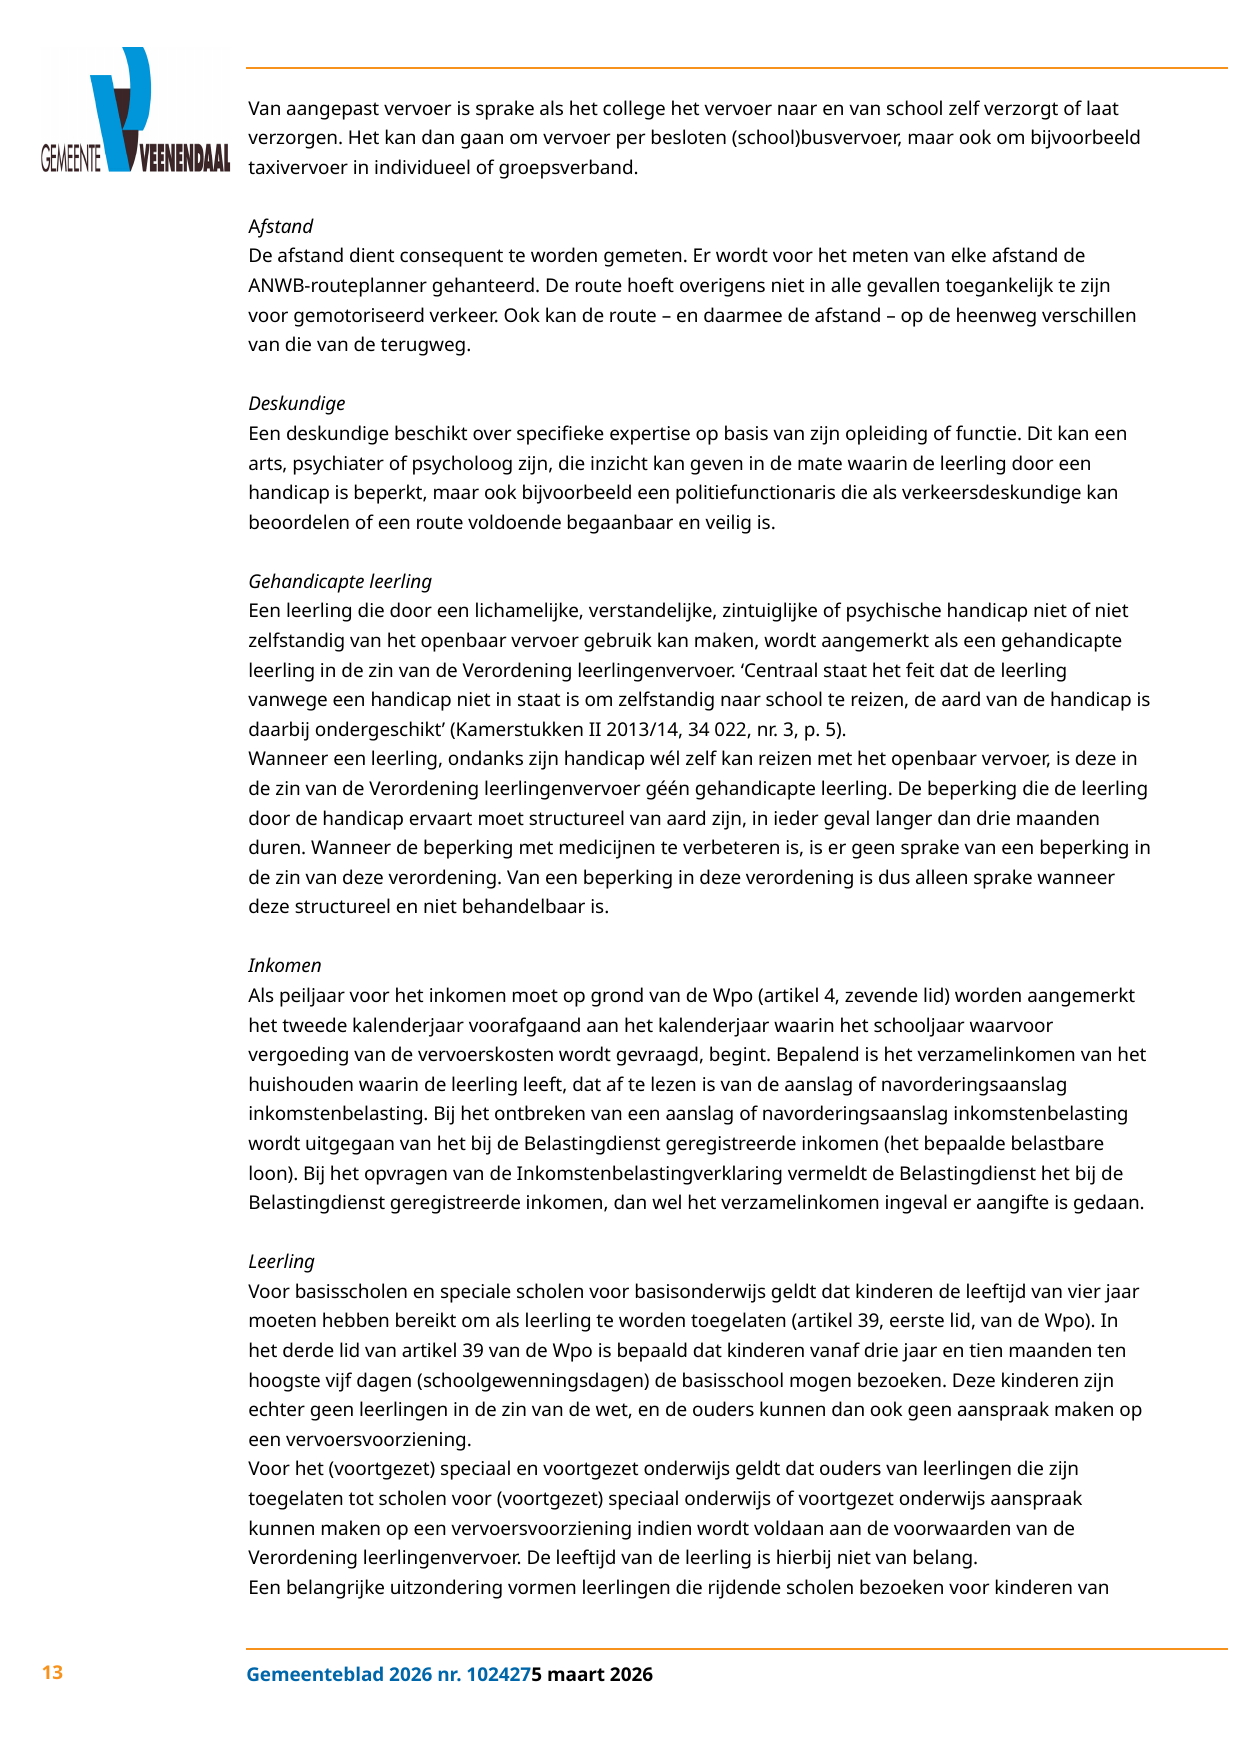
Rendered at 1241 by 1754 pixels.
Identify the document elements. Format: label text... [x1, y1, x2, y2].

text Voor basisscholen en speciale scholen voor basisonderwijs geldt dat kinderen de leeftijd van vier jaar moeten hebben bereikt om als leerling te worden toegelaten (artikel 39, eerste lid, van de Wpo). In het derde lid van artikel 39 van de Wpo is bepaald dat kinderen vanaf drie jaar en tien maanden ten hoogste vijf dagen (schoolgewenningsdagen) de basisschool mogen bezoeken. Deze kinderen zijn echter geen leerlingen in de zin van de wet, en de ouders kunnen dan ook geen aanspraak maken op een vervoersvoorziening. [248, 1278, 1152, 1452]
text Als peiljaar voor het inkomen moet op grond van de Wpo (artikel 4, zevende lid) worden aangemerkt het tweede kalenderjaar voorafgaand aan het kalenderjaar waarin het schooljaar waarvoor vergoeding van de vervoerskosten wordt gevraagd, begint. Bepalend is het verzamelinkomen van het huishouden waarin de leerling leeft, dat af te lezen is van de aanslag of navorderingsaanslag inkomstenbelasting. Bij het ontbreken van een aanslag of navorderingsaanslag inkomstenbelasting wordt uitgegaan van het bij de Belastingdienst geregistreerde inkomen (het bepaalde belastbare loon). Bij het opvragen van de Inkomstenbelastingverklaring vermeldt de Belastingdienst het bij de Belastingdienst geregistreerde inkomen, dan wel het verzamelinkomen ingeval er aangifte is gedaan. [248, 982, 1152, 1215]
text Van aangepast vervoer is sprake als het college het vervoer naar en van school zelf verzorgt of laat verzorgen. Het kan dan gaan om vervoer per besloten (school)busvervoer, maar ook om bijvoorbeeld taxivervoer in individueel of groepsverband. [248, 95, 1152, 180]
text Deskundige [248, 391, 1152, 416]
picture [123, 47, 231, 172]
text De afstand dient consequent te worden gemeten. Er wordt voor het meten van elke afstand de ANWB-routeplanner gehanteerd. De route hoeft overigens niet in alle gevallen toegankelijk te zijn voor gemotoriseerd verkeer. Ook kan de route – en daarmee de afstand – op de heenweg verschillen van die van de terugweg. [248, 243, 1152, 357]
text Een deskundige beschikt over specifieke expertise op basis van zijn opleiding of functie. Dit kan een arts, psychiater of psycholoog zijn, die inzicht kan geven in de mate waarin de leerling door een handicap is beperkt, maar ook bijvoorbeeld een politiefunctionaris die als verkeersdeskundige kan beoordelen of een route voldoende begaanbaar en veilig is. [248, 420, 1152, 535]
text Een belangrijke uitzondering vormen leerlingen die rijdende scholen bezoeken voor kinderen van [248, 1574, 1152, 1600]
text Een leerling die door een lichamelijke, verstandelijke, zintuiglijke of psychische handicap niet of niet zelfstandig van het openbaar vervoer gebruik kan maken, wordt aangemerkt als een gehandicapte leerling in de zin van de Verordening leerlingenvervoer. ‘Centraal staat het feit dat de leerling vanwege een handicap niet in staat is om zelfstandig naar school te reizen, de aard van de handicap is daarbij ondergeschikt’ (Kamerstukken II 2013/14, 34 022, nr. 3, p. 5). [248, 598, 1152, 742]
text Gehandicapte leerling [248, 568, 1152, 594]
text Inkomen [248, 953, 1152, 978]
text Afstand [248, 213, 1152, 239]
text Voor het (voortgezet) speciaal en voortgezet onderwijs geldt dat ouders van leerlingen die zijn toegelaten tot scholen voor (voortgezet) speciaal onderwijs of voortgezet onderwijs aanspraak kunnen maken op een vervoersvoorziening indien wordt voldaan aan de voorwaarden van de Verordening leerlingenvervoer. De leeftijd van de leerling is hierbij niet van belang. [248, 1456, 1152, 1570]
text Wanneer een leerling, ondanks zijn handicap wél zelf kan reizen met het openbaar vervoer, is deze in de zin van de Verordening leerlingenvervoer géén gehandicapte leerling. De beperking die de leerling door de handicap ervaart moet structureel van aard zijn, in ieder geval langer dan drie maanden duren. Wanneer de beperking met medicijnen te verbeteren is, is er geen sprake van een beperking in de zin van deze verordening. Van een beperking in deze verordening is dus alleen sprake wanneer deze structureel en niet behandelbaar is. [248, 746, 1152, 919]
text Leerling [248, 1248, 1152, 1274]
picture [41, 47, 130, 172]
